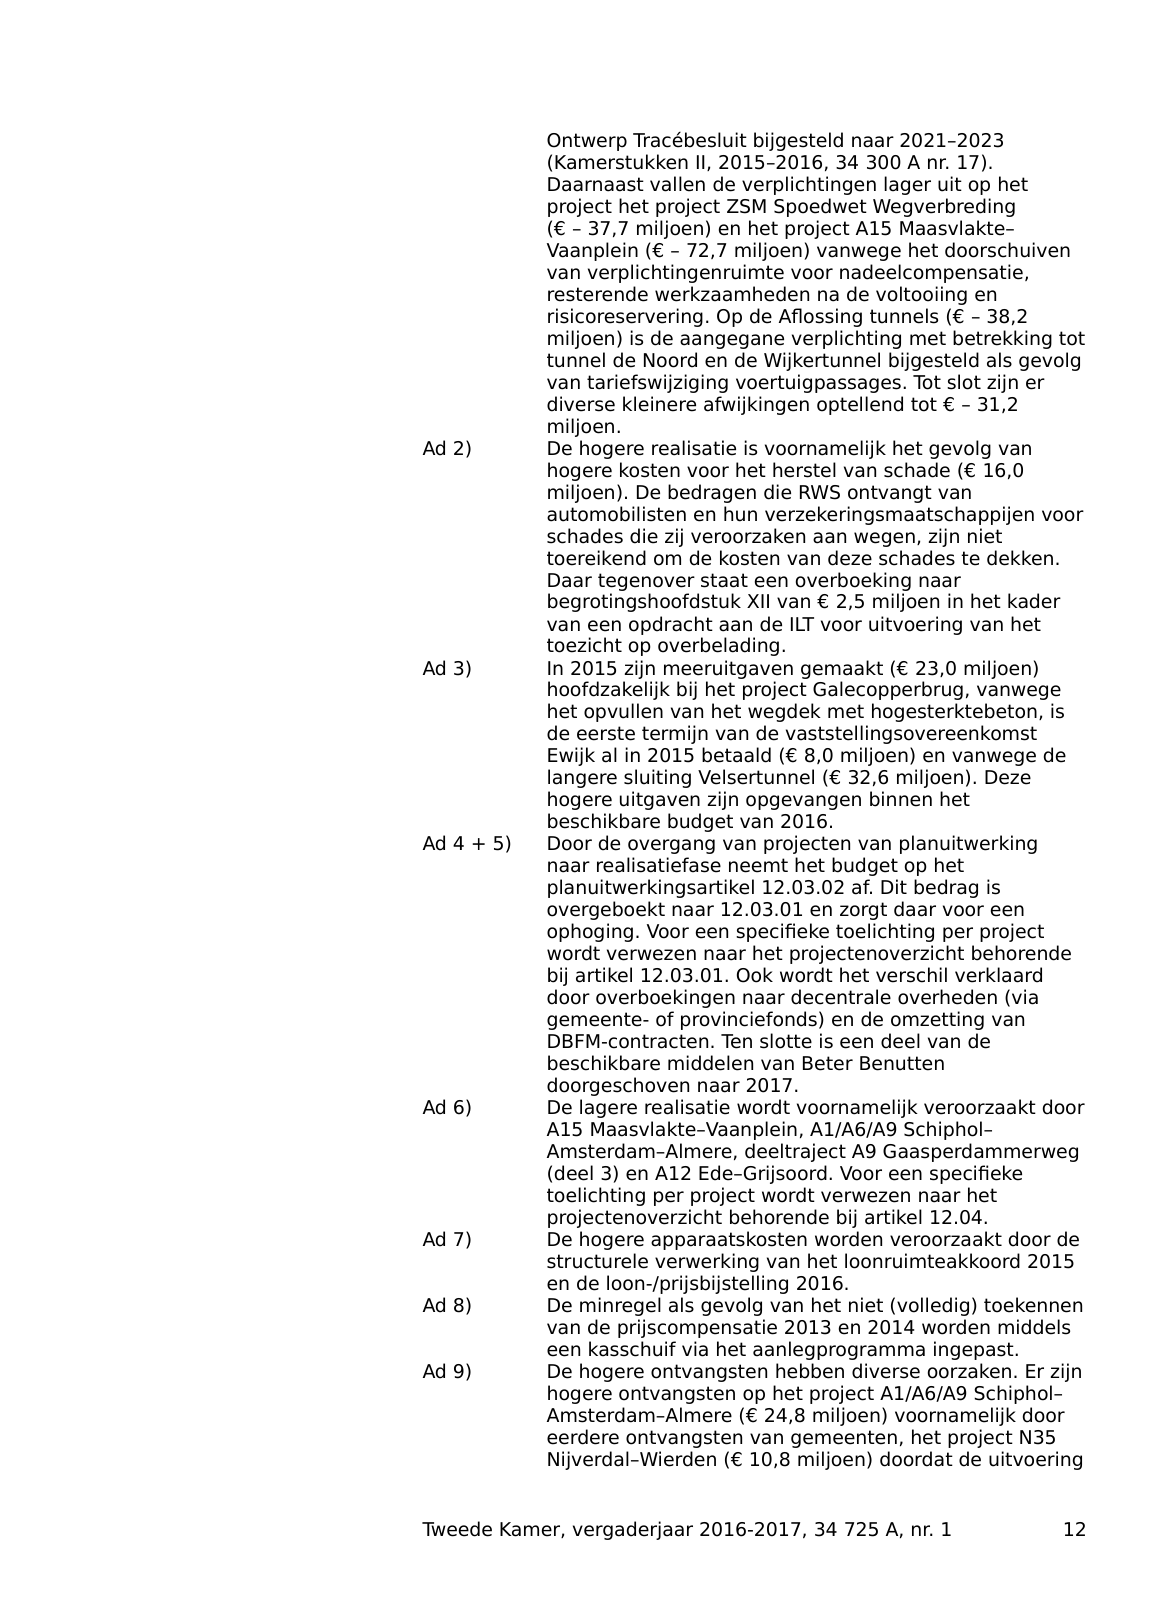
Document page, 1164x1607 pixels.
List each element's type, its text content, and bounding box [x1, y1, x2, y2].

text Ad 9) De hogere ontvangsten hebben diverse oorzaken. Er zijn hogere ontvangsten op het project A1/A6/A9 Schiphol–Amsterdam–Almere (€ 24,8 miljoen) voornamelijk door eerdere ontvangsten van gemeenten, het project N35 Nijverdal–Wierden (€ 10,8 miljoen) doordat de uitvoering [422, 1361, 1087, 1471]
text Ad 8) De minregel als gevolg van het niet (volledig) toekennen van de prijscompensatie 2013 en 2014 worden middels een kasschuif via het aanlegprogramma ingepast. [422, 1295, 1087, 1361]
text Ad 7) De hogere apparaatskosten worden veroorzaakt door de structurele verwerking van het loonruimteakkoord 2015 en de loon-/prijsbijstelling 2016. [422, 1229, 1087, 1295]
text Ontwerp Tracébesluit bijgesteld naar 2021–2023 (Kamerstukken II, 2015–2016, 34 300 A nr. 17). Daarnaast vallen de verplichtingen lager uit op het project het project ZSM Spoedwet Wegverbreding (€ – 37,7 miljoen) en het project A15 Maasvlakte–Vaanplein (€ – 72,7 miljoen) vanwege het doorschuiven van verplichtingenruimte voor nadeelcompensatie, resterende werkzaamheden na de voltooiing en risicoreservering. Op de Aflossing tunnels (€ – 38,2 miljoen) is de aangegane verplichting met betrekking tot tunnel de Noord en de Wijkertunnel bijgesteld als gevolg van tariefswijziging voertuigpassages. Tot slot zijn er diverse kleinere afwijkingen optellend tot € – 31,2 miljoen. [422, 130, 1087, 438]
text Ad 6) De lagere realisatie wordt voornamelijk veroorzaakt door A15 Maasvlakte–Vaanplein, A1/A6/A9 Schiphol–Amsterdam–Almere, deeltraject A9 Gaasperdammerweg (deel 3) en A12 Ede–Grijsoord. Voor een specifieke toelichting per project wordt verwezen naar het projectenoverzicht behorende bij artikel 12.04. [422, 1097, 1087, 1229]
text Ad 3) In 2015 zijn meeruitgaven gemaakt (€ 23,0 miljoen) hoofdzakelijk bij het project Galecopperbrug, vanwege het opvullen van het wegdek met hogesterktebeton, is de eerste termijn van de vaststellingsovereenkomst Ewijk al in 2015 betaald (€ 8,0 miljoen) en vanwege de langere sluiting Velsertunnel (€ 32,6 miljoen). Deze hogere uitgaven zijn opgevangen binnen het beschikbare budget van 2016. [422, 657, 1087, 833]
text Ad 2) De hogere realisatie is voornamelijk het gevolg van hogere kosten voor het herstel van schade (€ 16,0 miljoen). De bedragen die RWS ontvangt van automobilisten en hun verzekeringsmaatschappijen voor schades die zij veroorzaken aan wegen, zijn niet toereikend om de kosten van deze schades te dekken. Daar tegenover staat een overboeking naar begrotingshoofdstuk XII van € 2,5 miljoen in het kader van een opdracht aan de ILT voor uitvoering van het toezicht op overbelading. [422, 438, 1087, 657]
text Ad 4 + 5) Door de overgang van projecten van planuitwerking naar realisatiefase neemt het budget op het planuitwerkingsartikel 12.03.02 af. Dit bedrag is overgeboekt naar 12.03.01 en zorgt daar voor een ophoging. Voor een specifieke toelichting per project wordt verwezen naar het projectenoverzicht behorende bij artikel 12.03.01. Ook wordt het verschil verklaard door overboekingen naar decentrale overheden (via gemeente- of provinciefonds) en de omzetting van DBFM-contracten. Ten slotte is een deel van de beschikbare middelen van Beter Benutten doorgeschoven naar 2017. [422, 833, 1087, 1097]
